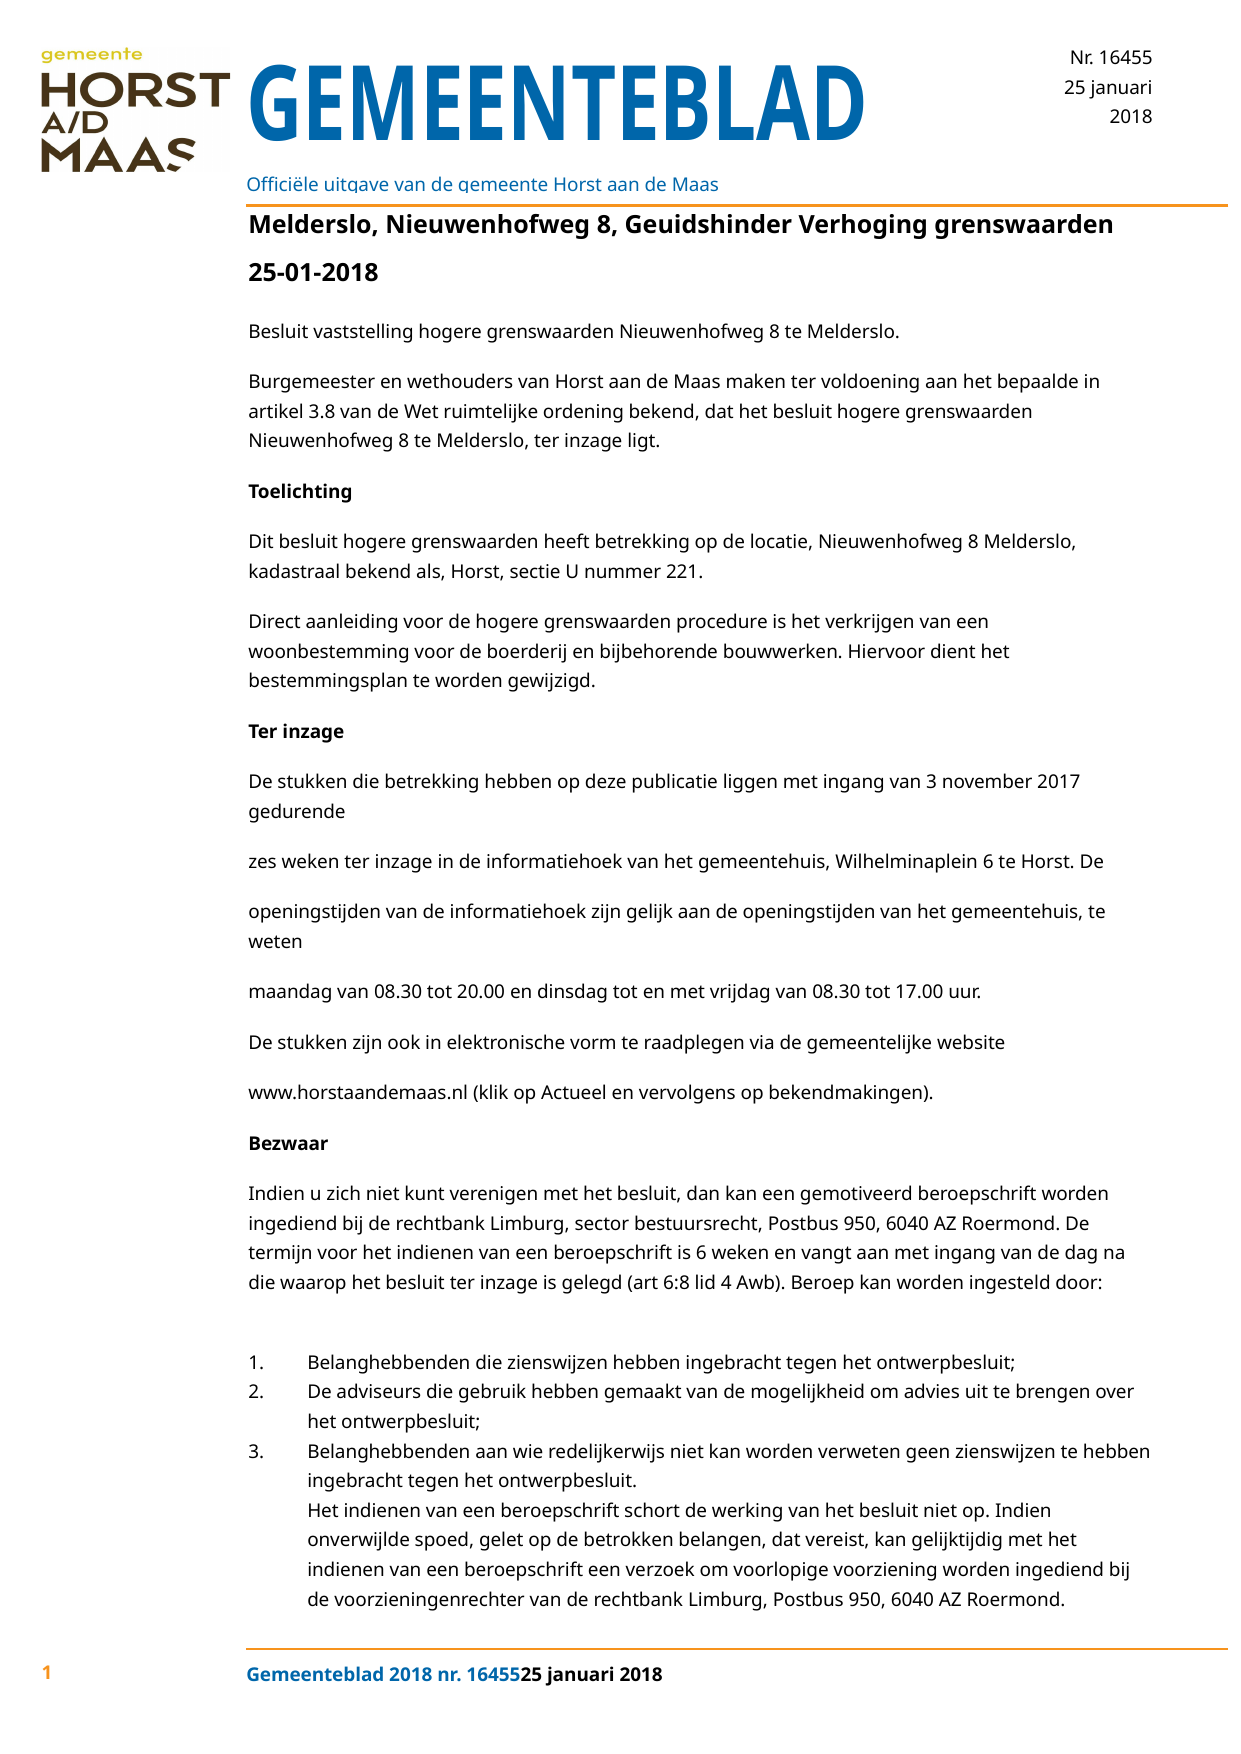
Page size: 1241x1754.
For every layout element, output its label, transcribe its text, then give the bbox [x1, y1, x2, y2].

text zes weken ter inzage in de informatiehoek van het gemeentehuis, Wilhelminaplein 6 te Horst. De [248, 848, 1152, 874]
text Melderslo, Nieuwenhofweg 8, Geuidshinder Verhoging grenswaarden 25-01-2018 [248, 207, 1152, 288]
text Bezwaar [248, 1130, 1152, 1156]
list De adviseurs die gebruik hebben gemaakt van de mogelijkheid om advies uit te brengen over het ontwerpbesluit; [248, 1379, 1152, 1434]
text Indien u zich niet kunt verenigen met het besluit, dan kan een gemotiveerd beroepschrift worden ingediend bij de rechtbank Limburg, sector bestuursrecht, Postbus 950, 6040 AZ Roermond. De termijn voor het indienen van een beroepschrift is 6 weken en vangt aan met ingang van de dag na die waarop het besluit ter inzage is gelegd (art 6:8 lid 4 Awb). Beroep kan worden ingesteld door: [248, 1180, 1152, 1295]
list Belanghebbenden die zienswijzen hebben ingebracht tegen het ontwerpbesluit; [248, 1349, 1152, 1375]
text Dit besluit hogere grenswaarden heeft betrekking op de locatie, Nieuwenhofweg 8 Melderslo, kadastraal bekend als, Horst, sectie U nummer 221. [248, 528, 1152, 584]
list Belanghebbenden aan wie redelijkerwijs niet kan worden verweten geen zienswijzen te hebben ingebracht tegen het ontwerpbesluit. [248, 1438, 1152, 1493]
text Besluit vaststelling hogere grenswaarden Nieuwenhofweg 8 te Melderslo. [248, 318, 1152, 344]
text Burgemeester en wethouders van Horst aan de Maas maken ter voldoening aan het bepaalde in artikel 3.8 van de Wet ruimtelijke ordening bekend, dat het besluit hogere grenswaarden Nieuwenhofweg 8 te Melderslo, ter inzage ligt. [248, 368, 1152, 453]
list Het indienen van een beroepschrift schort de werking van het besluit niet op. Indien onverwijlde spoed, gelet op de betrokken belangen, dat vereist, kan gelijktijdig met het indienen van een beroepschrift een verzoek om voorlopige voorziening worden ingediend bij de voorzieningenrechter van de rechtbank Limburg, Postbus 950, 6040 AZ Roermond. [248, 1497, 1152, 1612]
text Direct aanleiding voor de hogere grenswaarden procedure is het verkrijgen van een woonbestemming voor de boerderij en bijbehorende bouwwerken. Hiervoor dient het bestemmingsplan te worden gewijzigd. [248, 608, 1152, 693]
text openingstijden van de informatiehoek zijn gelijk aan de openingstijden van het gemeentehuis, te weten [248, 899, 1152, 954]
picture [41, 47, 231, 172]
text De stukken die betrekking hebben op deze publicatie liggen met ingang van 3 november 2017 gedurende [248, 768, 1152, 824]
text maandag van 08.30 tot 20.00 en dinsdag tot en met vrijdag van 08.30 tot 17.00 uur. [248, 979, 1152, 1004]
text Toelichting [248, 478, 1152, 504]
text De stukken zijn ook in elektronische vorm te raadplegen via de gemeentelijke website [248, 1029, 1152, 1055]
text Ter inzage [248, 718, 1152, 744]
text www.horstaandemaas.nl (klik op Actueel en vervolgens op bekendmakingen). [248, 1079, 1152, 1105]
